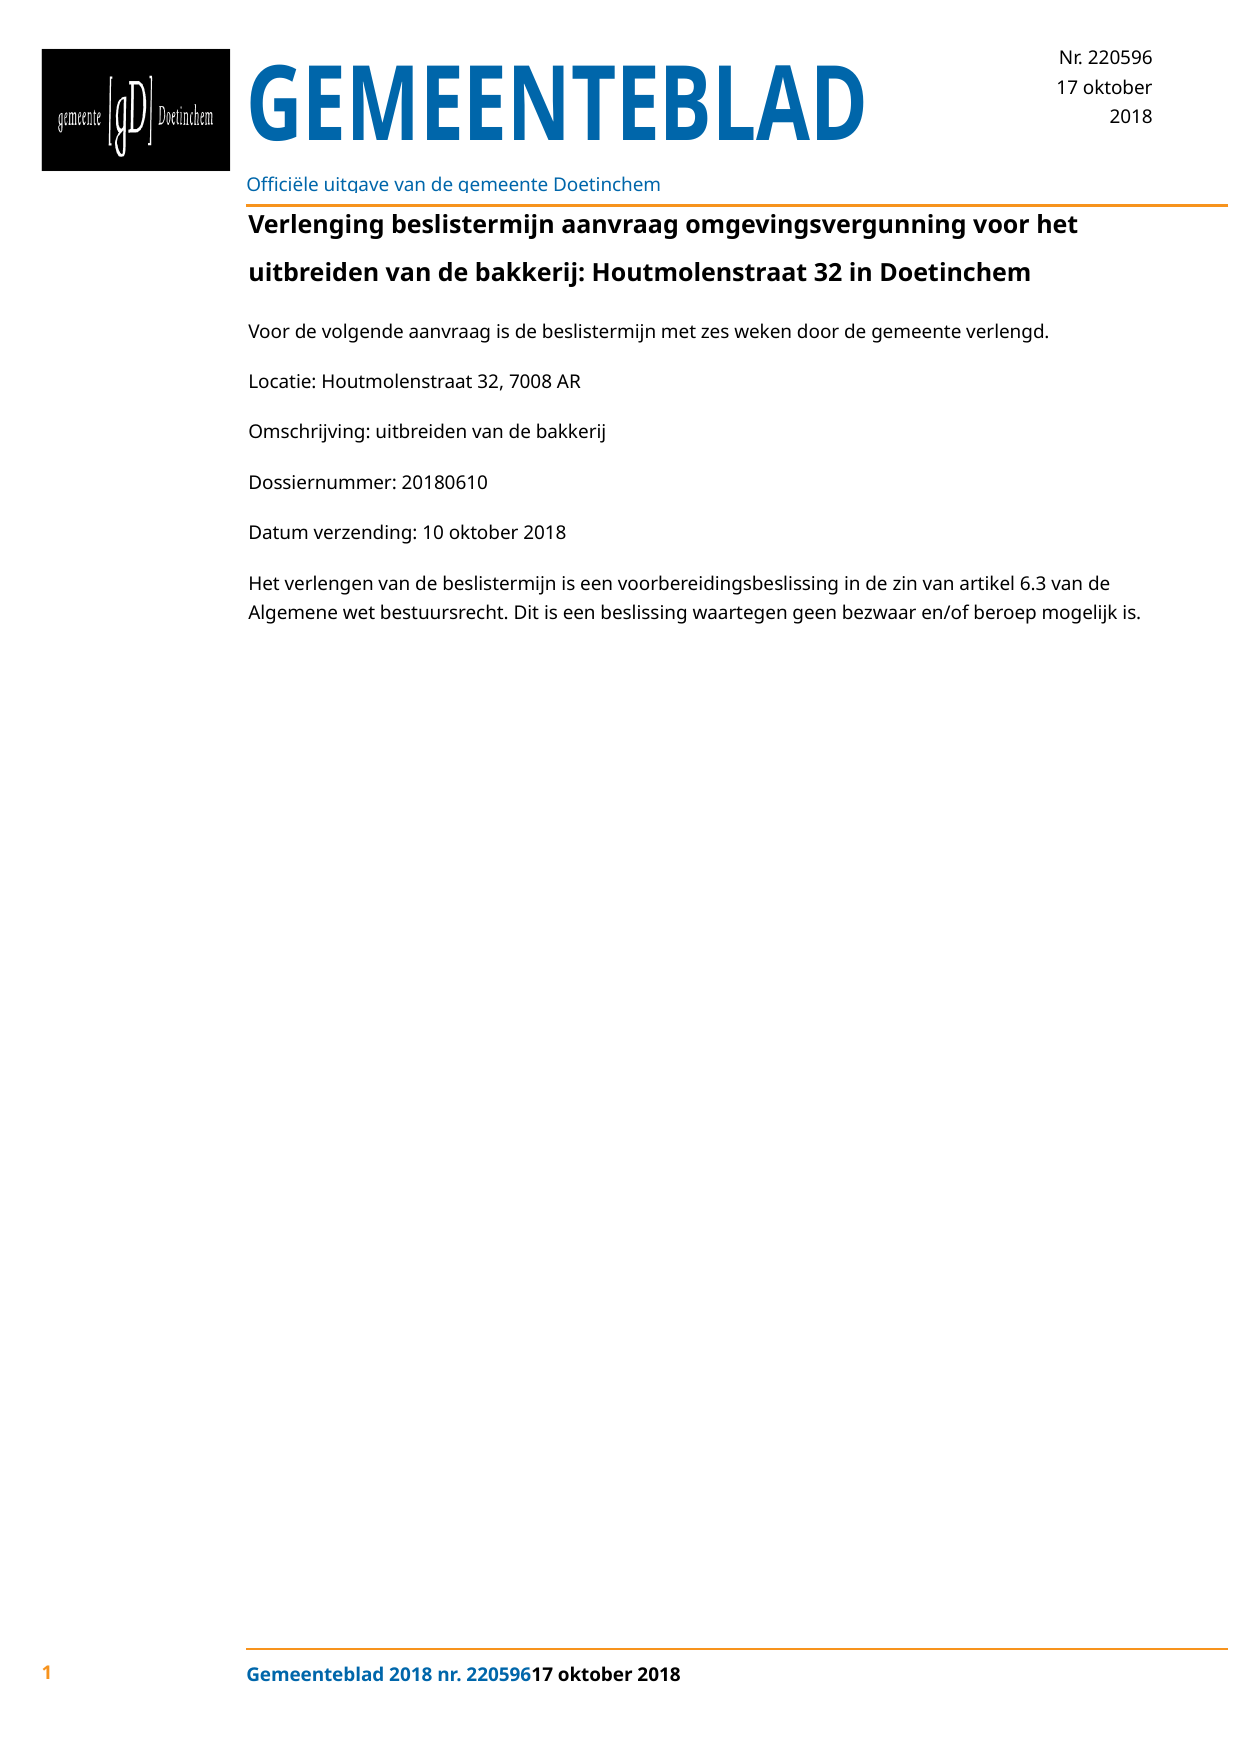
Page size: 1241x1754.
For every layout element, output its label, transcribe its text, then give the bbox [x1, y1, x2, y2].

text Voor de volgende aanvraag is de beslistermijn met zes weken door de gemeente verlengd. [248, 318, 1152, 344]
text Dossiernummer: 20180610 [248, 469, 1152, 495]
text Verlenging beslistermijn aanvraag omgevingsvergunning voor het uitbreiden van de bakkerij: Houtmolenstraat 32 in Doetinchem [248, 207, 1152, 288]
text Het verlengen van de beslistermijn is een voorbereidingsbeslissing in de zin van artikel 6.3 van de Algemene wet bestuursrecht. Dit is een beslissing waartegen geen bezwaar en/of beroep mogelijk is. [248, 570, 1152, 625]
text Omschrijving: uitbreiden van de bakkerij [248, 419, 1152, 444]
text Datum verzending: 10 oktober 2018 [248, 519, 1152, 545]
text Locatie: Houtmolenstraat 32, 7008 AR [248, 368, 1152, 394]
picture [41, 47, 231, 172]
